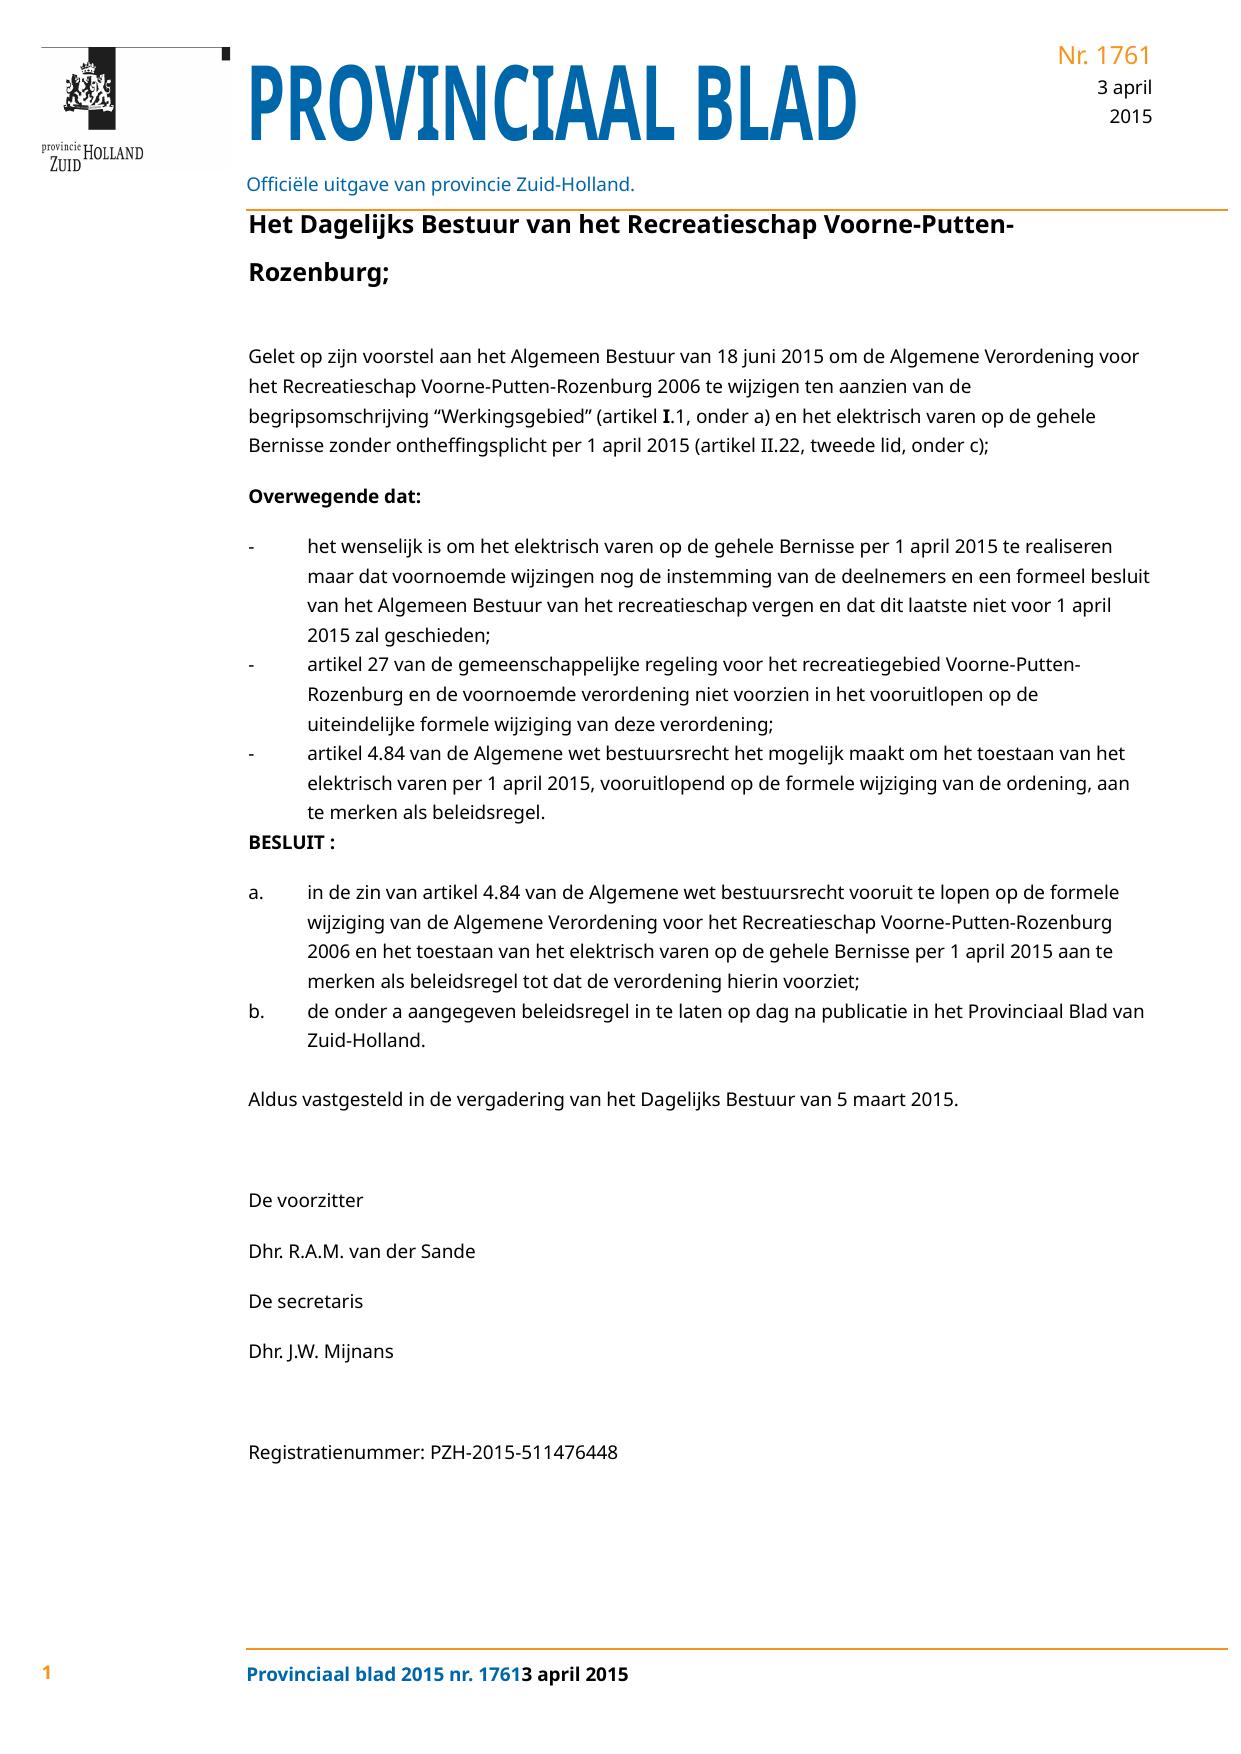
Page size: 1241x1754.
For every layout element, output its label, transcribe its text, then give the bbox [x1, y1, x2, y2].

list artikel 4.84 van de Algemene wet bestuursrecht het mogelijk maakt om het toestaan van het elektrisch varen per 1 april 2015, vooruitlopend op de formele wijziging van de ordening, aan te merken als beleidsregel. [248, 740, 1152, 825]
text BESLUIT : [248, 829, 1152, 855]
text De secretaris [248, 1288, 1152, 1314]
text Overwegende dat: [248, 483, 1152, 508]
text Aldus vastgesteld in de vergadering van het Dagelijks Bestuur van 5 maart 2015. [248, 1087, 1152, 1112]
list het wenselijk is om het elektrisch varen op de gehele Bernisse per 1 april 2015 te realiseren maar dat voornoemde wijzingen nog de instemming van de deelnemers en een formeel besluit van het Algemeen Bestuur van het recreatieschap vergen en dat dit laatste niet voor 1 april 2015 zal geschieden; [248, 533, 1152, 648]
picture [41, 47, 231, 172]
text Het Dagelijks Bestuur van het Recreatieschap Voorne-Putten-Rozenburg; [248, 211, 1152, 288]
list in de zin van artikel 4.84 van de Algemene wet bestuursrecht vooruit te lopen op de formele wijziging van de Algemene Verordening voor het Recreatieschap Voorne-Putten-Rozenburg 2006 en het toestaan van het elektrisch varen op de gehele Bernisse per 1 april 2015 aan te merken als beleidsregel tot dat de verordening hierin voorziet; [248, 879, 1152, 994]
text Gelet op zijn voorstel aan het Algemeen Bestuur van 18 juni 2015 om de Algemene Verordening voor het Recreatieschap Voorne-Putten-Rozenburg 2006 te wijzigen ten aanzien van de begripsomschrijving “Werkingsgebied” (artikel I.1, onder a) en het elektrisch varen op de gehele Bernisse zonder ontheffingsplicht per 1 april 2015 (artikel II.22, tweede lid, onder c); [248, 344, 1152, 458]
text Dhr. J.W. Mijnans [248, 1339, 1152, 1364]
list de onder a aangegeven beleidsregel in te laten op dag na publicatie in het Provinciaal Blad van Zuid-Holland. [248, 998, 1152, 1053]
text Dhr. R.A.M. van der Sande [248, 1238, 1152, 1263]
text Registratienummer: PZH-2015-511476448 [248, 1439, 1152, 1465]
list artikel 27 van de gemeenschappelijke regeling voor het recreatiegebied Voorne-Putten-Rozenburg en de voornoemde verordening niet voorzien in het vooruitlopen op de uiteindelijke formele wijziging van deze verordening; [248, 652, 1152, 736]
text De voorzitter [248, 1187, 1152, 1213]
